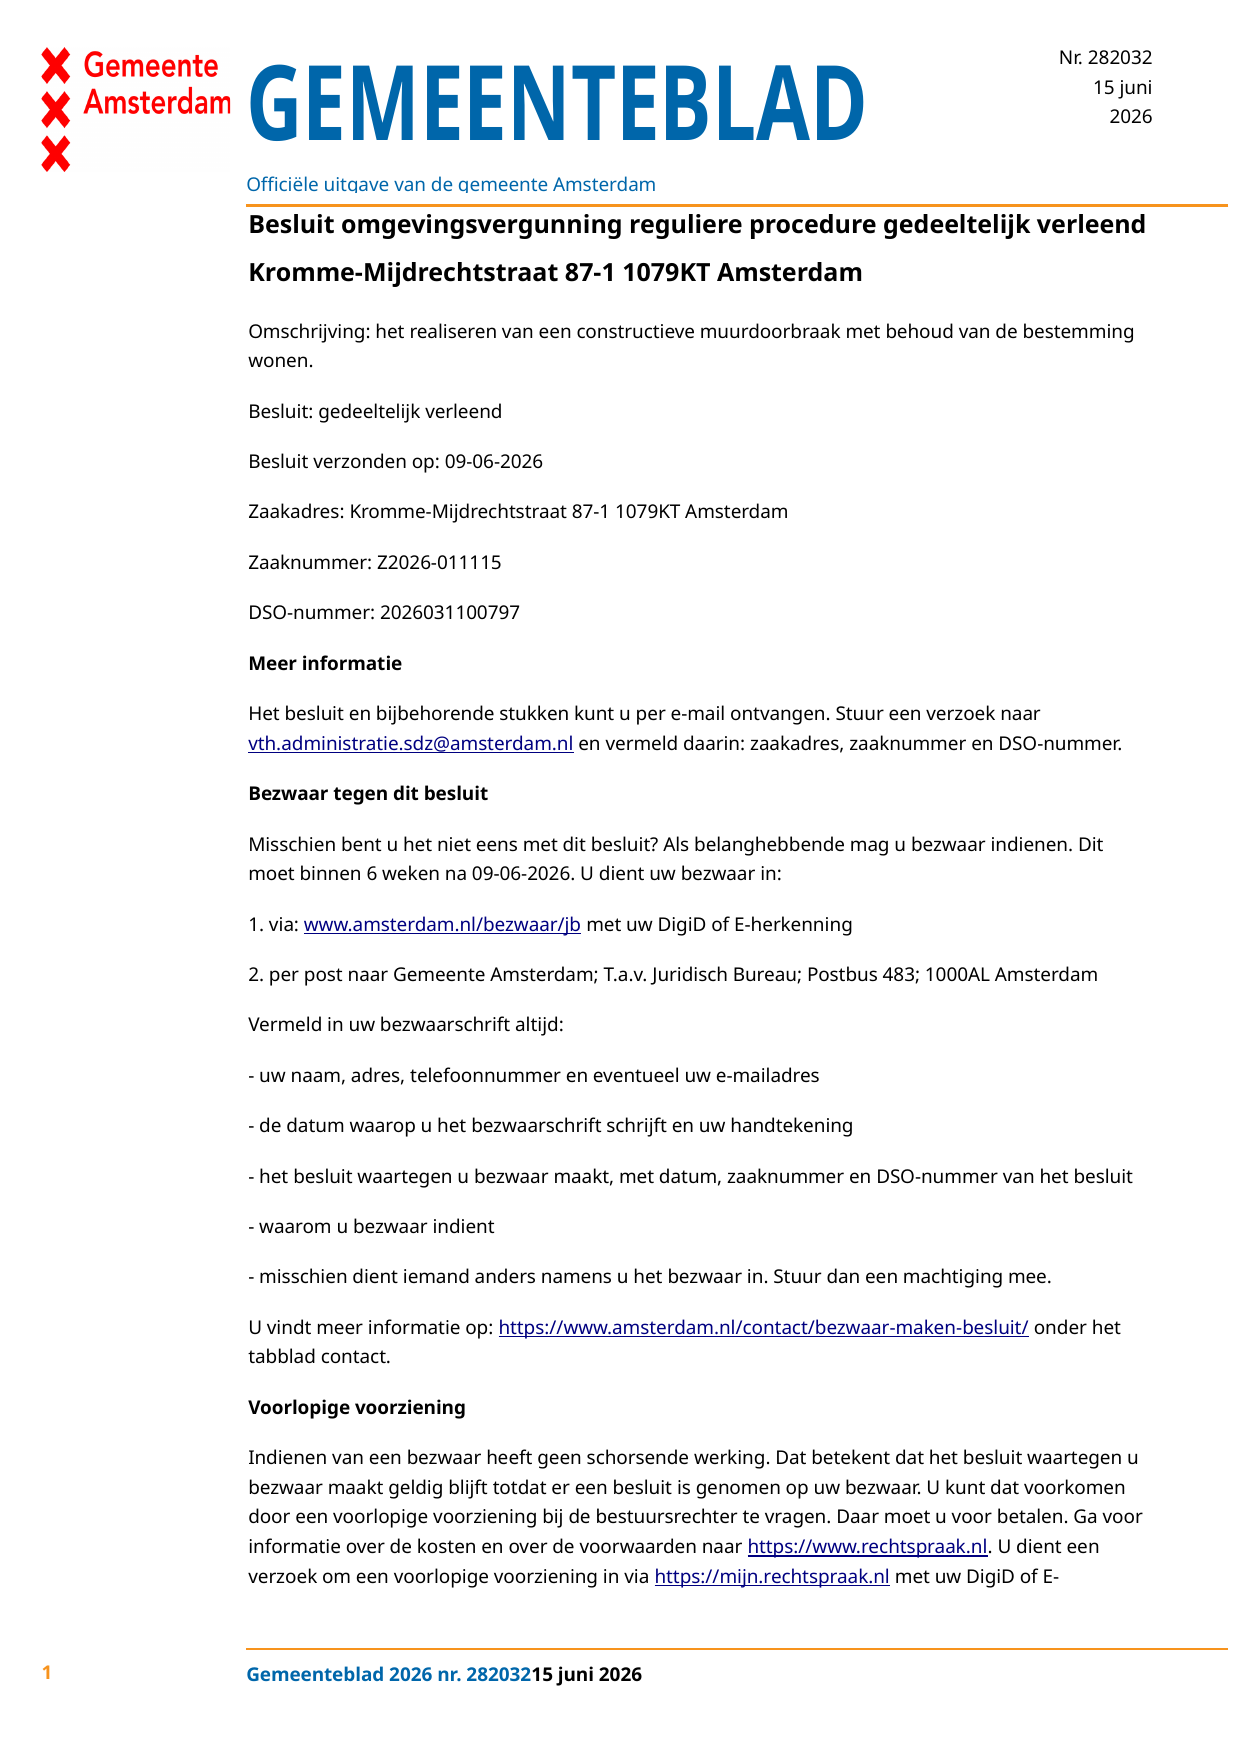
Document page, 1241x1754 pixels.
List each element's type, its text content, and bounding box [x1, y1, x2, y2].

text - uw naam, adres, telefoonnummer en eventueel uw e-mailadres [248, 1062, 1152, 1088]
text - de datum waarop u het bezwaarschrift schrijft en uw handtekening [248, 1112, 1152, 1138]
text Omschrijving: het realiseren van een constructieve muurdoorbraak met behoud van de bestemming wonen. [248, 318, 1152, 373]
picture [41, 47, 231, 172]
text 2. per post naar Gemeente Amsterdam; T.a.v. Juridisch Bureau; Postbus 483; 1000AL Amsterdam [248, 961, 1152, 987]
text - het besluit waartegen u bezwaar maakt, met datum, zaaknummer en DSO-nummer van het besluit [248, 1163, 1152, 1189]
text - waarom u bezwaar indient [248, 1213, 1152, 1239]
text Vermeld in uw bezwaarschrift altijd: [248, 1012, 1152, 1037]
text Misschien bent u het niet eens met dit besluit? Als belanghebbende mag u bezwaar indienen. Dit moet binnen 6 weken na 09-06-2026. U dient uw bezwaar in: [248, 831, 1152, 886]
text Voorlopige voorziening [248, 1394, 1152, 1420]
text Bezwaar tegen dit besluit [248, 780, 1152, 806]
text Meer informatie [248, 650, 1152, 676]
text Besluit: gedeeltelijk verleend [248, 398, 1152, 424]
text DSO-nummer: 2026031100797 [248, 599, 1152, 625]
text Het besluit en bijbehorende stukken kunt u per e-mail ontvangen. Stuur een verzoek naar vth.administratie.sdz@amsterdam.nl en vermeld daarin: zaakadres, zaaknummer en DSO-nummer. [248, 700, 1152, 756]
text Indienen van een bezwaar heeft geen schorsende werking. Dat betekent dat het besluit waartegen u bezwaar maakt geldig blijft totdat er een besluit is genomen op uw bezwaar. U kunt dat voorkomen door een voorlopige voorziening bij de bestuursrechter te vragen. Daar moet u voor betalen. Ga voor informatie over de kosten en over de voorwaarden naar https://www.rechtspraak.nl. U dient een verzoek om een voorlopige voorziening in via https://mijn.rechtspraak.nl met uw DigiD of E- [248, 1444, 1152, 1589]
text U vindt meer informatie op: https://www.amsterdam.nl/contact/bezwaar-maken-besluit/ onder het tabblad contact. [248, 1314, 1152, 1369]
text Besluit omgevingsvergunning reguliere procedure gedeeltelijk verleend Kromme-Mijdrechtstraat 87-1 1079KT Amsterdam [248, 207, 1152, 288]
text Zaakadres: Kromme-Mijdrechtstraat 87-1 1079KT Amsterdam [248, 499, 1152, 524]
text Besluit verzonden op: 09-06-2026 [248, 448, 1152, 474]
text - misschien dient iemand anders namens u het bezwaar in. Stuur dan een machtiging mee. [248, 1264, 1152, 1289]
text Zaaknummer: Z2026-011115 [248, 549, 1152, 575]
text 1. via: www.amsterdam.nl/bezwaar/jb met uw DigiD of E-herkenning [248, 911, 1152, 937]
